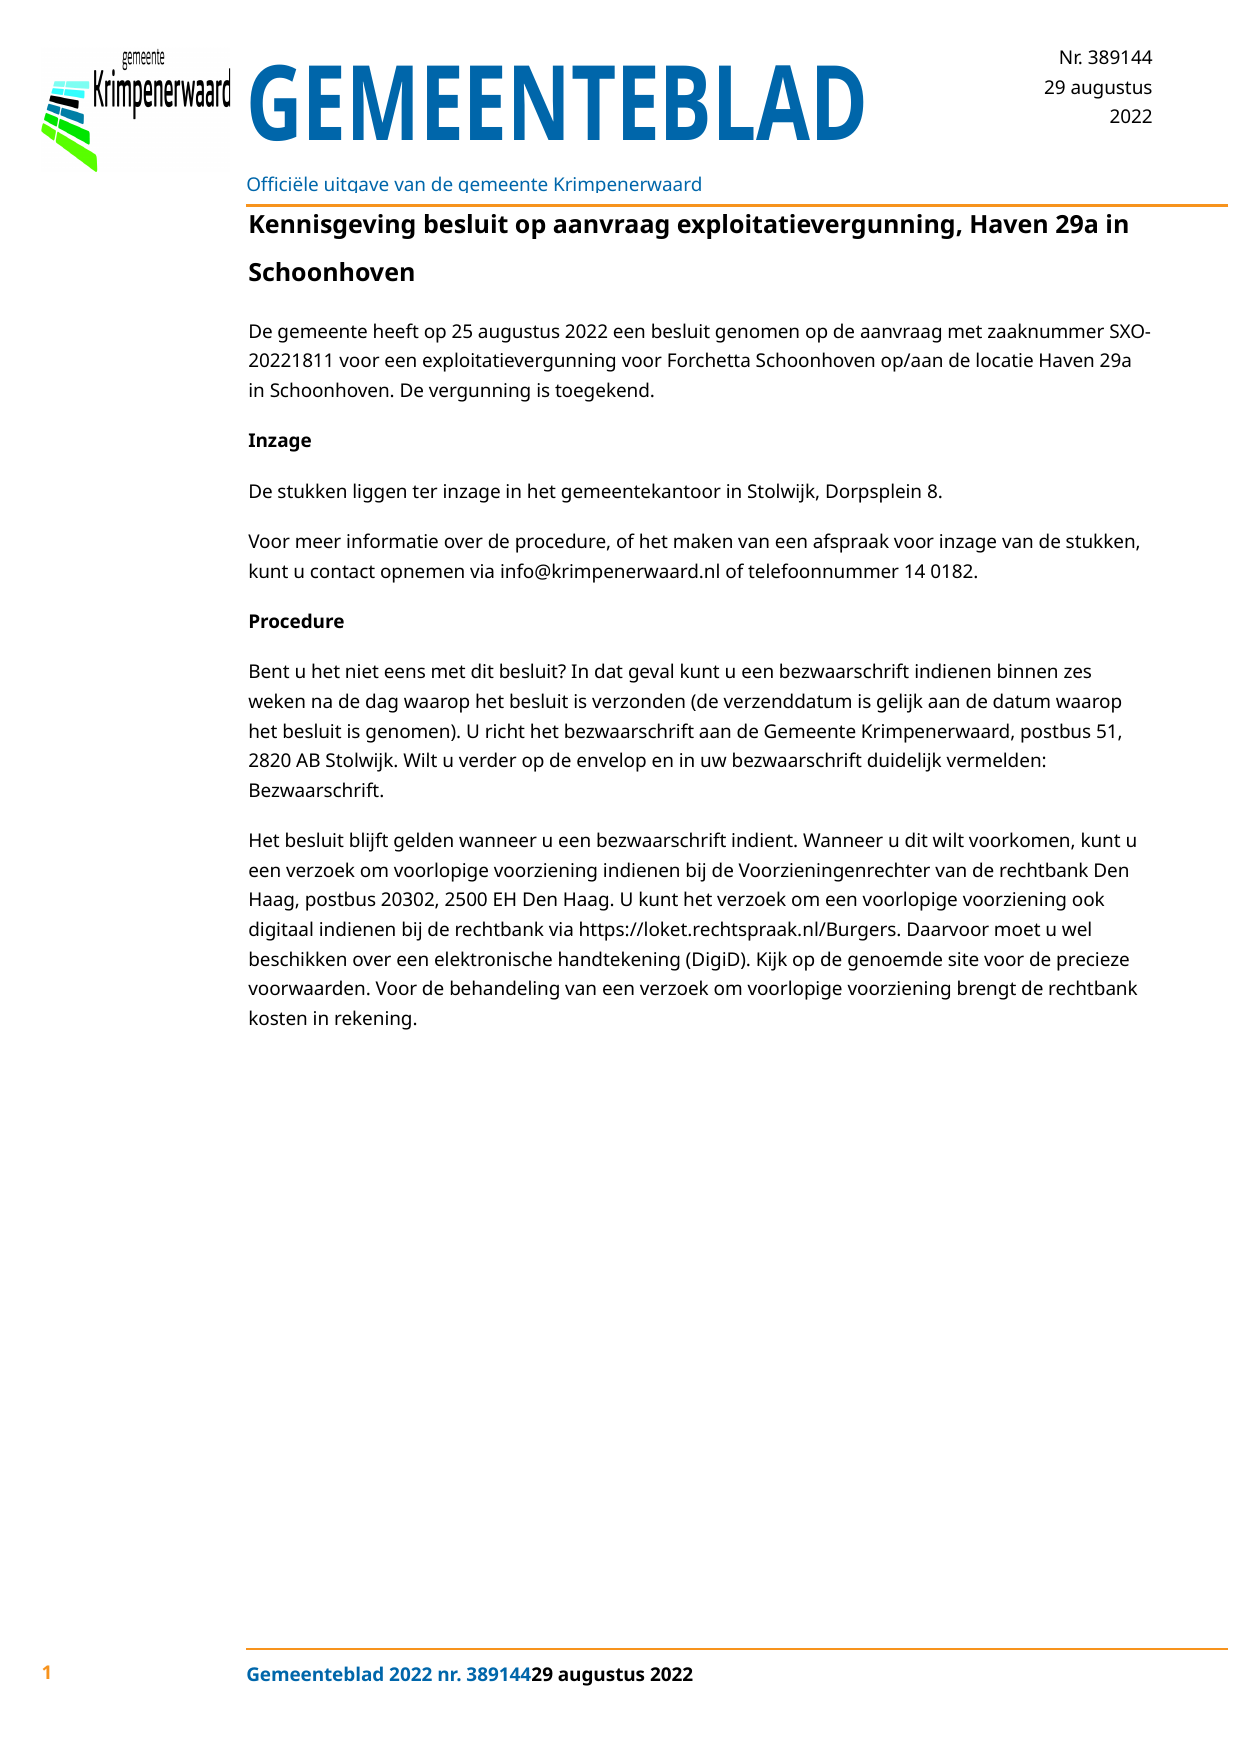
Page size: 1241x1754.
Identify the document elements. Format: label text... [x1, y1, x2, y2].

text Bent u het niet eens met dit besluit? In dat geval kunt u een bezwaarschrift indienen binnen zes weken na de dag waarop het besluit is verzonden (de verzenddatum is gelijk aan de datum waarop het besluit is genomen). U richt het bezwaarschrift aan de Gemeente Krimpenerwaard, postbus 51, 2820 AB Stolwijk. Wilt u verder op de envelop en in uw bezwaarschrift duidelijk vermelden: Bezwaarschrift. [248, 659, 1152, 803]
text Voor meer informatie over de procedure, of het maken van een afspraak voor inzage van de stukken, kunt u contact opnemen via info@krimpenerwaard.nl of telefoonnummer 14 0182. [248, 528, 1152, 584]
text Procedure [248, 608, 1152, 634]
text De gemeente heeft op 25 augustus 2022 een besluit genomen op de aanvraag met zaaknummer SXO-20221811 voor een exploitatievergunning voor Forchetta Schoonhoven op/aan de locatie Haven 29a in Schoonhoven. De vergunning is toegekend. [248, 318, 1152, 403]
text Kennisgeving besluit op aanvraag exploitatievergunning, Haven 29a in Schoonhoven [248, 207, 1152, 288]
picture [41, 47, 231, 172]
text Inzage [248, 427, 1152, 453]
text De stukken liggen ter inzage in het gemeentekantoor in Stolwijk, Dorpsplein 8. [248, 478, 1152, 504]
text Het besluit blijft gelden wanneer u een bezwaarschrift indient. Wanneer u dit wilt voorkomen, kunt u een verzoek om voorlopige voorziening indienen bij de Voorzieningenrechter van de rechtbank Den Haag, postbus 20302, 2500 EH Den Haag. U kunt het verzoek om een voorlopige voorziening ook digitaal indienen bij de rechtbank via https://loket.rechtspraak.nl/Burgers. Daarvoor moet u wel beschikken over een elektronische handtekening (DigiD). Kijk op de genoemde site voor de precieze voorwaarden. Voor de behandeling van een verzoek om voorlopige voorziening brengt de rechtbank kosten in rekening. [248, 827, 1152, 1031]
